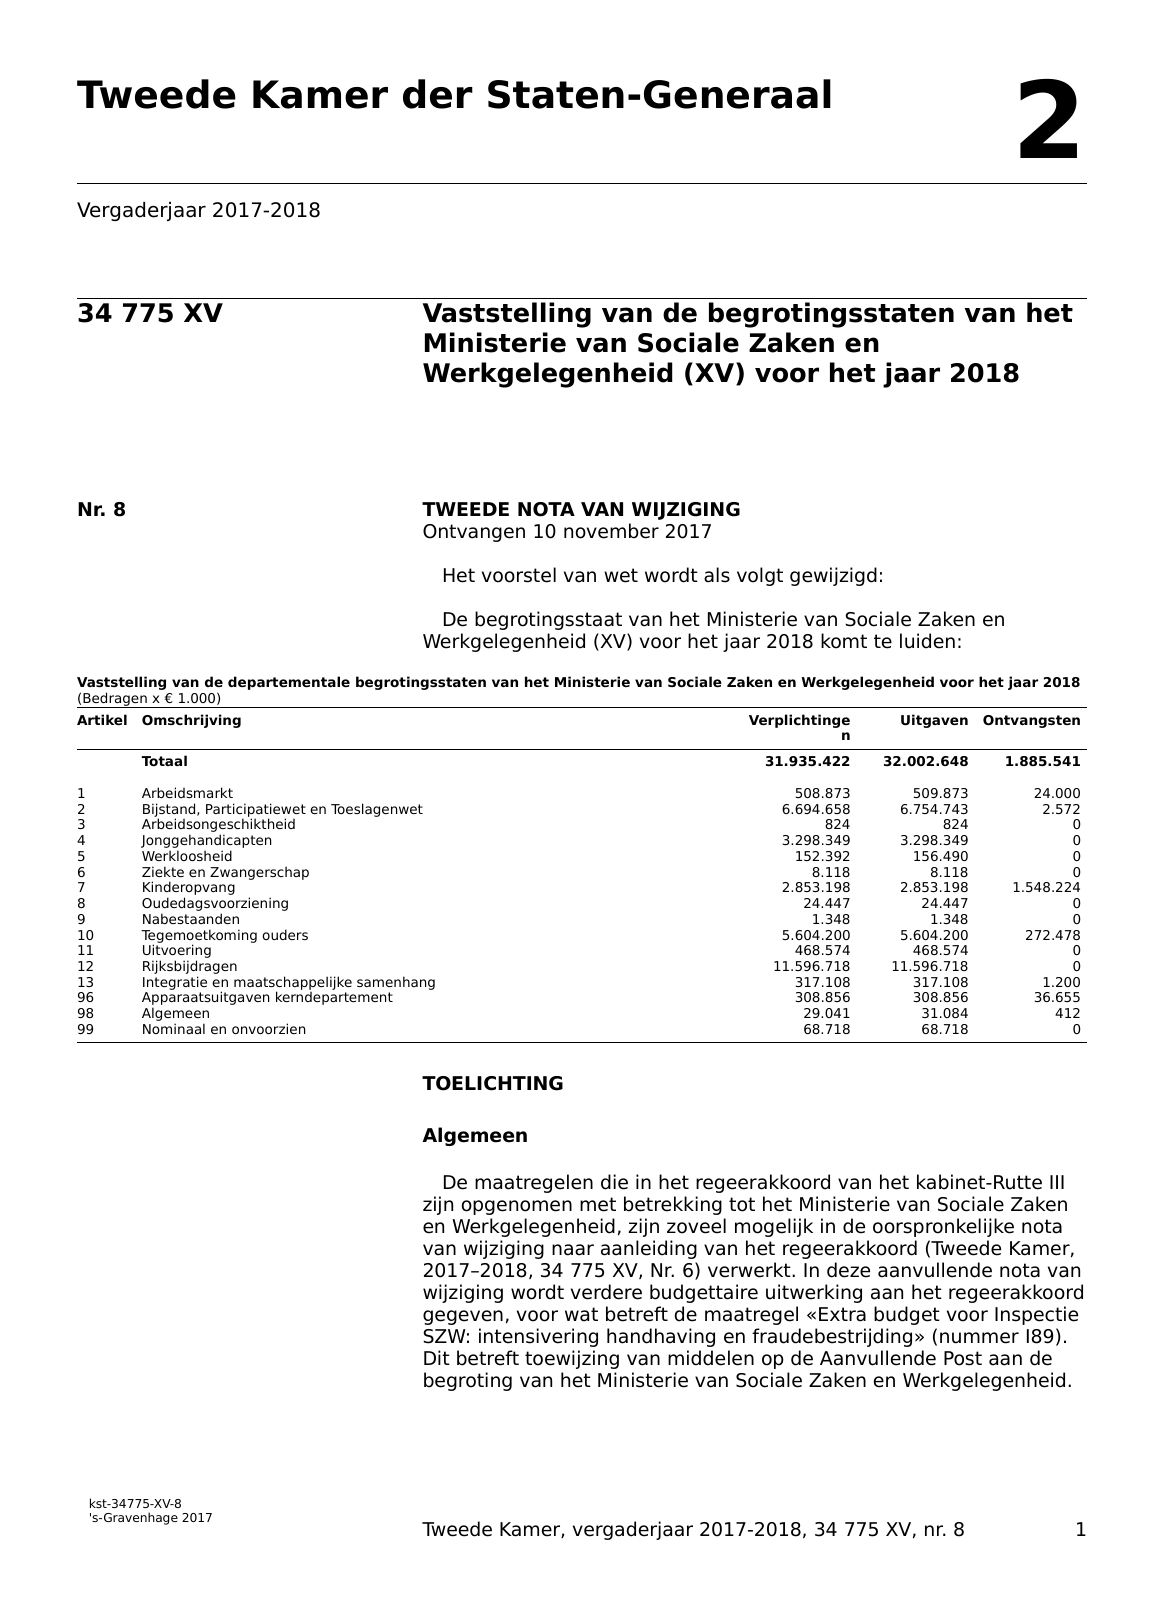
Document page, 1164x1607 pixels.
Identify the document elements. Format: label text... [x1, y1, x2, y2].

table_cell 4 [77, 833, 136, 849]
table_cell 0 [974, 833, 1087, 849]
table_cell 317.108 [856, 975, 974, 990]
table_cell Oudedagsvoorziening [136, 896, 738, 912]
table_cell 156.490 [856, 849, 974, 864]
table_cell 8 [77, 896, 136, 912]
subtitle Nr. 8 TWEEDE NOTA VAN WIJZIGING [77, 499, 1087, 521]
table_cell 2 [77, 801, 136, 817]
table_cell 9 [77, 912, 136, 927]
table_cell 0 [974, 896, 1087, 912]
table_cell 99 [77, 1022, 136, 1042]
text Het voorstel van wet wordt als volgt gewijzigd: [422, 565, 1087, 587]
table_cell 3 [77, 817, 136, 833]
table_cell 1.548.224 [974, 880, 1087, 896]
table_cell Arbeidsongeschiktheid [136, 817, 738, 833]
table_cell [856, 770, 974, 786]
table_cell 7 [77, 880, 136, 896]
table_cell 32.002.648 [856, 750, 974, 770]
table_cell 272.478 [974, 927, 1087, 943]
table_cell Algemeen [136, 1006, 738, 1022]
text De begrotingsstaat van het Ministerie van Sociale Zaken en Werkgelegenheid (XV) voor het jaar 2018 komt te luiden: [422, 609, 1087, 653]
table_cell Ontvangsten [974, 708, 1087, 748]
table_cell 412 [974, 1006, 1087, 1022]
table_cell Arbeidsmarkt [136, 786, 738, 801]
table_cell 8.118 [738, 864, 856, 880]
table_cell Vergaderjaar 2017-2018 [77, 184, 1087, 298]
table_cell 10 [77, 927, 136, 943]
table_cell 824 [856, 817, 974, 833]
table_cell 0 [974, 912, 1087, 927]
table_cell [136, 770, 738, 786]
table_cell Omschrijving [136, 708, 738, 748]
table_cell 1.348 [856, 912, 974, 927]
table_cell 11 [77, 943, 136, 959]
table_cell [738, 770, 856, 786]
table_cell 31.935.422 [738, 750, 856, 770]
table_cell 824 [738, 817, 856, 833]
table_cell 308.856 [738, 990, 856, 1006]
table_cell 468.574 [738, 943, 856, 959]
table_header 2 [886, 59, 1087, 183]
table_cell 1.200 [974, 975, 1087, 990]
table_cell 24.447 [856, 896, 974, 912]
subtitle 34 775 XV Vaststelling van de begrotingsstaten van het Ministerie van Sociale Zaken en Werkgelegenheid (XV) voor het jaar 2018 [77, 299, 1087, 388]
text De maatregelen die in het regeerakkoord van het kabinet-Rutte III zijn opgenomen met betrekking tot het Ministerie van Sociale Zaken en Werkgelegenheid, zijn zoveel mogelijk in de oorspronkelijke nota van wijziging naar aanleiding van het regeerakkoord (Tweede Kamer, 2017–2018, 34 775 XV, Nr. 6) verwerkt. In deze aanvullende nota van wijziging wordt verdere budgettaire uitwerking aan het regeerakkoord gegeven, voor wat betreft de maatregel «Extra budget voor Inspectie SZW: intensivering handhaving en fraudebestrijding» (nummer I89). Dit betreft toewijzing van middelen op de Aanvullende Post aan de begroting van het Ministerie van Sociale Zaken en Werkgelegenheid. [422, 1172, 1087, 1392]
table_cell 1.348 [738, 912, 856, 927]
table_cell 468.574 [856, 943, 974, 959]
table_cell Totaal [136, 750, 738, 770]
table_cell 5 [77, 849, 136, 864]
table_cell 509.873 [856, 786, 974, 801]
table_cell 0 [974, 943, 1087, 959]
table_header Vaststelling van de departementale begrotingsstaten van het Ministerie van Sociale Zaken en Werkgelegenheid voor het jaar 2018 (Bedragen x € 1.000) [77, 675, 1087, 707]
text kst-34775-XV-8 [88, 1497, 323, 1511]
table_cell 152.392 [738, 849, 856, 864]
table_cell 5.604.200 [856, 927, 974, 943]
table_cell [77, 750, 136, 770]
table_cell Nabestaanden [136, 912, 738, 927]
table_cell Rijksbijdragen [136, 959, 738, 974]
table_cell Ziekte en Zwangerschap [136, 864, 738, 880]
table_cell 24.447 [738, 896, 856, 912]
table_cell 3.298.349 [856, 833, 974, 849]
table_cell 68.718 [738, 1022, 856, 1042]
table_cell 11.596.718 [738, 959, 856, 974]
table_cell 24.000 [974, 786, 1087, 801]
table_cell 2.853.198 [738, 880, 856, 896]
table_cell [77, 770, 136, 786]
table_cell Jonggehandicapten [136, 833, 738, 849]
table_cell Tegemoetkoming ouders [136, 927, 738, 943]
subtitle Algemeen [422, 1125, 1087, 1147]
table_cell 11.596.718 [856, 959, 974, 974]
table_cell 5.604.200 [738, 927, 856, 943]
table_header Tweede Kamer der Staten-Generaal [77, 59, 886, 183]
table_cell 0 [974, 817, 1087, 833]
table_cell 2.853.198 [856, 880, 974, 896]
table_cell 0 [974, 1022, 1087, 1042]
table_cell 6 [77, 864, 136, 880]
subtitle TOELICHTING [422, 1073, 1087, 1095]
table_cell Nominaal en onvoorzien [136, 1022, 738, 1042]
table_cell 1.885.541 [974, 750, 1087, 770]
table_cell 13 [77, 975, 136, 990]
table_cell 31.084 [856, 1006, 974, 1022]
text Ontvangen 10 november 2017 [422, 521, 1087, 543]
table_cell 2.572 [974, 801, 1087, 817]
table_cell 0 [974, 864, 1087, 880]
table_cell 3.298.349 [738, 833, 856, 849]
table_cell Uitvoering [136, 943, 738, 959]
table_cell 68.718 [856, 1022, 974, 1042]
table_cell 98 [77, 1006, 136, 1022]
table_cell Apparaatsuitgaven kerndepartement [136, 990, 738, 1006]
table_cell 0 [974, 959, 1087, 974]
table_cell Artikel [77, 708, 136, 748]
table_cell 6.754.743 [856, 801, 974, 817]
table_cell 1 [77, 786, 136, 801]
table_cell Uitgaven [856, 708, 974, 748]
table_cell [974, 770, 1087, 786]
table_cell Integratie en maatschappelijke samenhang [136, 975, 738, 990]
table_cell Werkloosheid [136, 849, 738, 864]
table_cell 29.041 [738, 1006, 856, 1022]
table_cell 96 [77, 990, 136, 1006]
text 's-Gravenhage 2017 [88, 1511, 323, 1525]
table_cell 308.856 [856, 990, 974, 1006]
table_cell 317.108 [738, 975, 856, 990]
table_cell 36.655 [974, 990, 1087, 1006]
table_cell Kinderopvang [136, 880, 738, 896]
table_cell Verplichtingen [738, 708, 856, 748]
table_cell 0 [974, 849, 1087, 864]
table_cell 12 [77, 959, 136, 974]
table_cell 6.694.658 [738, 801, 856, 817]
table_cell Bijstand, Participatiewet en Toeslagenwet [136, 801, 738, 817]
table_cell 8.118 [856, 864, 974, 880]
table_cell 508.873 [738, 786, 856, 801]
